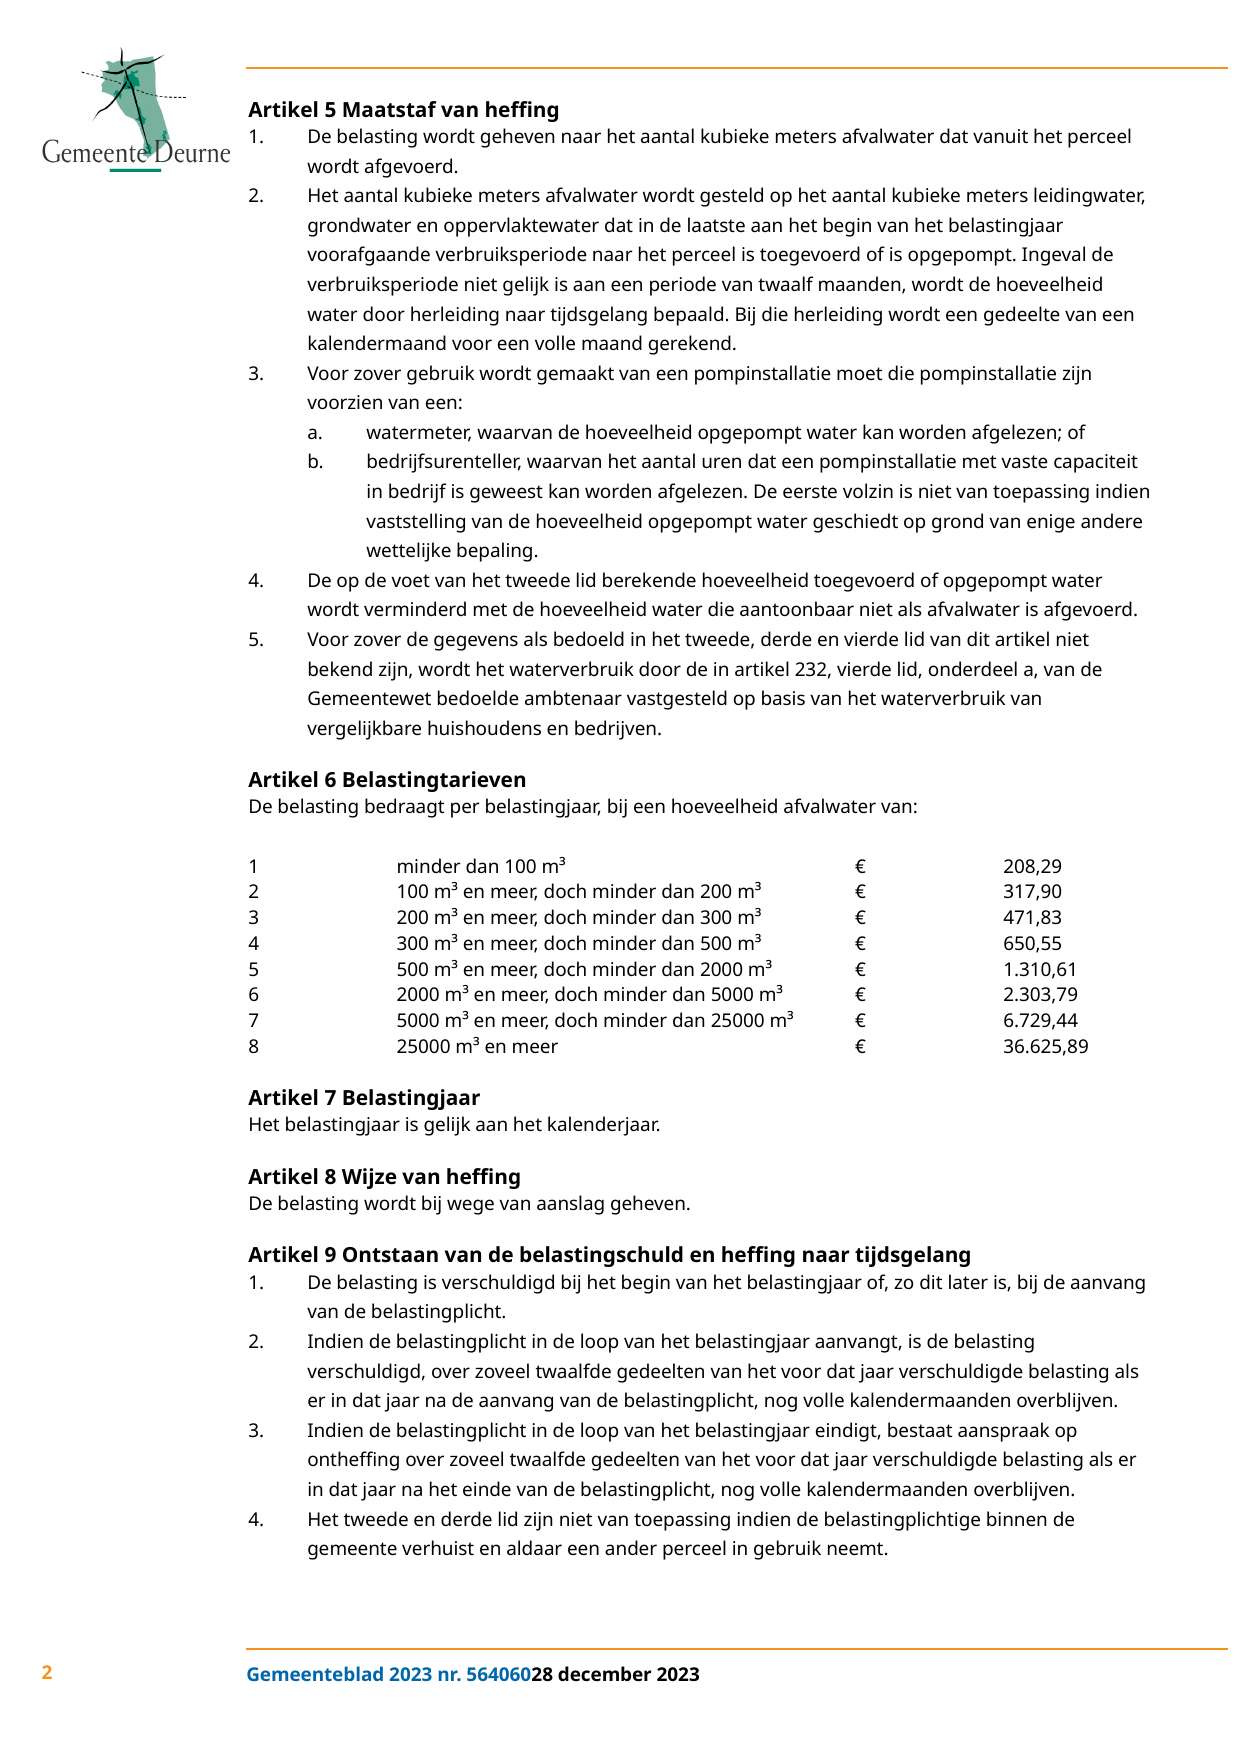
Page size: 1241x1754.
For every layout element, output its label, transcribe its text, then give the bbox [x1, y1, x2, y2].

table_header € [855, 853, 1003, 879]
table_cell € [855, 1033, 1003, 1059]
table_header 1 [248, 853, 396, 879]
list Indien de belastingplicht in de loop van het belastingjaar aanvangt, is de belasting verschuldigd, over zoveel twaalfde gedeelten van het voor dat jaar verschuldigde belasting als er in dat jaar na de aanvang van de belastingplicht, nog volle kalendermaanden overblijven. [248, 1328, 1152, 1413]
table_cell 3 [248, 905, 396, 930]
text Artikel 8 Wijze van heffing [248, 1162, 1152, 1190]
table_cell € [855, 1008, 1003, 1033]
list Voor zover gebruik wordt gemaakt van een pompinstallatie moet die pompinstallatie zijn voorzien van een: [248, 360, 1152, 415]
table_cell 6 [248, 982, 396, 1007]
table_cell € [855, 930, 1003, 956]
table_cell 2.303,79 [1003, 982, 1152, 1007]
table_cell 6.729,44 [1003, 1008, 1152, 1033]
table_cell € [855, 905, 1003, 930]
table_cell 25000 m³ en meer [396, 1033, 855, 1059]
table_cell 5 [248, 956, 396, 982]
text De belasting wordt bij wege van aanslag geheven. [248, 1190, 1152, 1216]
table_cell 650,55 [1003, 930, 1152, 956]
table_cell 300 m³ en meer, doch minder dan 500 m³ [396, 930, 855, 956]
table_header minder dan 100 m³ [396, 853, 855, 879]
list De belasting wordt geheven naar het aantal kubieke meters afvalwater dat vanuit het perceel wordt afgevoerd. [248, 123, 1152, 178]
list bedrijfsurenteller, waarvan het aantal uren dat een pompinstallatie met vaste capaciteit in bedrijf is geweest kan worden afgelezen. De eerste volzin is niet van toepassing indien vaststelling van de hoeveelheid opgepompt water geschiedt op grond van enige andere wettelijke bepaling. [307, 449, 1152, 563]
table_cell 1.310,61 [1003, 956, 1152, 982]
table_cell 500 m³ en meer, doch minder dan 2000 m³ [396, 956, 855, 982]
table_cell 36.625,89 [1003, 1033, 1152, 1059]
table_cell 4 [248, 930, 396, 956]
list Voor zover de gegevens als bedoeld in het tweede, derde en vierde lid van dit artikel niet bekend zijn, wordt het waterverbruik door de in artikel 232, vierde lid, onderdeel a, van de Gemeentewet bedoelde ambtenaar vastgesteld op basis van het waterverbruik van vergelijkbare huishoudens en bedrijven. [248, 626, 1152, 741]
text Artikel 7 Belastingjaar [248, 1083, 1152, 1111]
table_cell 7 [248, 1008, 396, 1033]
text Artikel 9 Ontstaan van de belastingschuld en heffing naar tijdsgelang [248, 1241, 1152, 1269]
table_cell € [855, 982, 1003, 1007]
table_cell 5000 m³ en meer, doch minder dan 25000 m³ [396, 1008, 855, 1033]
table_header 208,29 [1003, 853, 1152, 879]
list De op de voet van het tweede lid berekende hoeveelheid toegevoerd of opgepompt water wordt verminderd met de hoeveelheid water die aantoonbaar niet als afvalwater is afgevoerd. [248, 567, 1152, 622]
table_cell 317,90 [1003, 879, 1152, 904]
list Het tweede en derde lid zijn niet van toepassing indien de belastingplichtige binnen de gemeente verhuist en aldaar een ander perceel in gebruik neemt. [248, 1506, 1152, 1561]
list watermeter, waarvan de hoeveelheid opgepompt water kan worden afgelezen; of [307, 419, 1152, 445]
list De belasting is verschuldigd bij het begin van het belastingjaar of, zo dit later is, bij de aanvang van de belastingplicht. [248, 1269, 1152, 1324]
table_cell 2000 m³ en meer, doch minder dan 5000 m³ [396, 982, 855, 1007]
text De belasting bedraagt per belastingjaar, bij een hoeveelheid afvalwater van: [248, 794, 1152, 819]
picture [41, 47, 231, 172]
table_cell 471,83 [1003, 905, 1152, 930]
text Het belastingjaar is gelijk aan het kalenderjaar. [248, 1111, 1152, 1137]
table_cell 8 [248, 1033, 396, 1059]
text Artikel 5 Maatstaf van heffing [248, 95, 1152, 123]
table_cell € [855, 879, 1003, 904]
list Indien de belastingplicht in de loop van het belastingjaar eindigt, bestaat aanspraak op ontheffing over zoveel twaalfde gedeelten van het voor dat jaar verschuldigde belasting als er in dat jaar na het einde van de belastingplicht, nog volle kalendermaanden overblijven. [248, 1417, 1152, 1502]
text Artikel 6 Belastingtarieven [248, 765, 1152, 794]
table_cell 2 [248, 879, 396, 904]
table_cell 200 m³ en meer, doch minder dan 300 m³ [396, 905, 855, 930]
list Het aantal kubieke meters afvalwater wordt gesteld op het aantal kubieke meters leidingwater, grondwater en oppervlaktewater dat in de laatste aan het begin van het belastingjaar voorafgaande verbruiksperiode naar het perceel is toegevoerd of is opgepompt. Ingeval de verbruiksperiode niet gelijk is aan een periode van twaalf maanden, wordt de hoeveelheid water door herleiding naar tijdsgelang bepaald. Bij die herleiding wordt een gedeelte van een kalendermaand voor een volle maand gerekend. [248, 182, 1152, 356]
table_cell € [855, 956, 1003, 982]
table_cell 100 m³ en meer, doch minder dan 200 m³ [396, 879, 855, 904]
